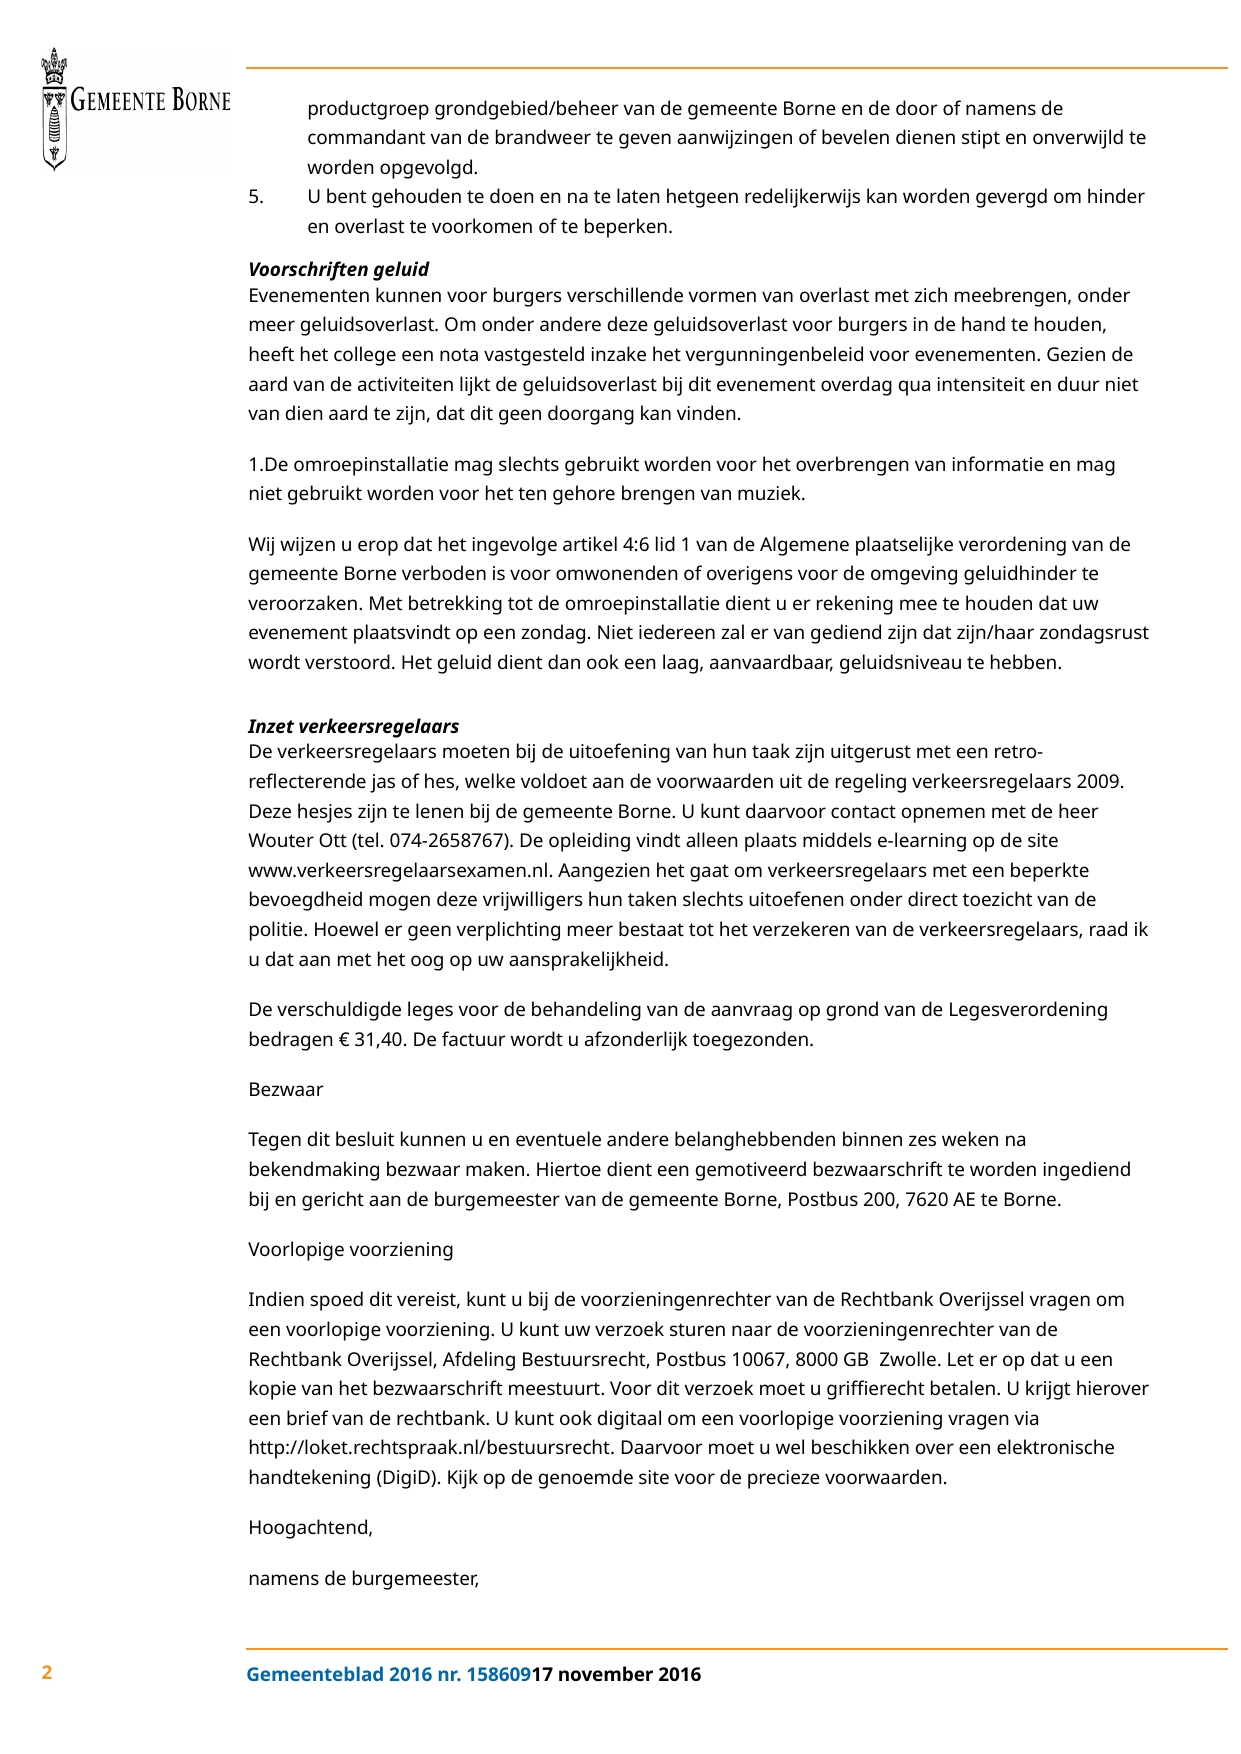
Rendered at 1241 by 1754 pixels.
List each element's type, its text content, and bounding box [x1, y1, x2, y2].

text Indien spoed dit vereist, kunt u bij de voorzieningenrechter van de Rechtbank Overijssel vragen om een voorlopige voorziening. U kunt uw verzoek sturen naar de voorzieningenrechter van de Rechtbank Overijssel, Afdeling Bestuursrecht, Postbus 10067, 8000 GB Zwolle. Let er op dat u een kopie van het bezwaarschrift meestuurt. Voor dit verzoek moet u griffierecht betalen. U krijgt hierover een brief van de rechtbank. U kunt ook digitaal om een voorlopige voorziening vragen via http://loket.rechtspraak.nl/bestuursrecht. Daarvoor moet u wel beschikken over een elektronische handtekening (DigiD). Kijk op de genoemde site voor de precieze voorwaarden. [248, 1287, 1152, 1490]
text Bezwaar [248, 1076, 1152, 1102]
list productgroep grondgebied/beheer van de gemeente Borne en de door of namens de commandant van de brandweer te geven aanwijzingen of bevelen dienen stipt en onverwijld te worden opgevolgd. [248, 95, 1152, 180]
list U bent gehouden te doen en na te laten hetgeen redelijkerwijs kan worden gevergd om hinder en overlast te voorkomen of te beperken. [248, 183, 1152, 239]
text Voorschriften geluid [248, 256, 1152, 282]
text Hoogachtend, [248, 1514, 1152, 1540]
picture [41, 47, 231, 172]
text Evenementen kunnen voor burgers verschillende vormen van overlast met zich meebrengen, onder meer geluidsoverlast. Om onder andere deze geluidsoverlast voor burgers in de hand te houden, heeft het college een nota vastgesteld inzake het vergunningenbeleid voor evenementen. Gezien de aard van de activiteiten lijkt de geluidsoverlast bij dit evenement overdag qua intensiteit en duur niet van dien aard te zijn, dat dit geen doorgang kan vinden. [248, 282, 1152, 426]
text Voorlopige voorziening [248, 1236, 1152, 1262]
text 1.De omroepinstallatie mag slechts gebruikt worden voor het overbrengen van informatie en mag niet gebruikt worden voor het ten gehore brengen van muziek. [248, 451, 1152, 506]
text namens de burgemeester, [248, 1565, 1152, 1591]
text De verkeersregelaars moeten bij de uitoefening van hun taak zijn uitgerust met een retro-reflecterende jas of hes, welke voldoet aan de voorwaarden uit de regeling verkeersregelaars 2009. Deze hesjes zijn te lenen bij de gemeente Borne. U kunt daarvoor contact opnemen met de heer Wouter Ott (tel. 074-2658767). De opleiding vindt alleen plaats middels e-learning op de site www.verkeersregelaarsexamen.nl. Aangezien het gaat om verkeersregelaars met een beperkte bevoegdheid mogen deze vrijwilligers hun taken slechts uitoefenen onder direct toezicht van de politie. Hoewel er geen verplichting meer bestaat tot het verzekeren van de verkeersregelaars, raad ik u dat aan met het oog op uw aansprakelijkheid. [248, 739, 1152, 972]
text Wij wijzen u erop dat het ingevolge artikel 4:6 lid 1 van de Algemene plaatselijke verordening van de gemeente Borne verboden is voor omwonenden of overigens voor de omgeving geluidhinder te veroorzaken. Met betrekking tot de omroepinstallatie dient u er rekening mee te houden dat uw evenement plaatsvindt op een zondag. Niet iedereen zal er van gediend zijn dat zijn/haar zondagsrust wordt verstoord. Het geluid dient dan ook een laag, aanvaardbaar, geluidsniveau te hebben. [248, 531, 1152, 675]
text Inzet verkeersregelaars [248, 713, 1152, 739]
text Tegen dit besluit kunnen u en eventuele andere belanghebbenden binnen zes weken na bekendmaking bezwaar maken. Hiertoe dient een gemotiveerd bezwaarschrift te worden ingediend bij en gericht aan de burgemeester van de gemeente Borne, Postbus 200, 7620 AE te Borne. [248, 1127, 1152, 1212]
text De verschuldigde leges voor de behandeling van de aanvraag op grond van de Legesverordening bedragen € 31,40. De factuur wordt u afzonderlijk toegezonden. [248, 996, 1152, 1052]
